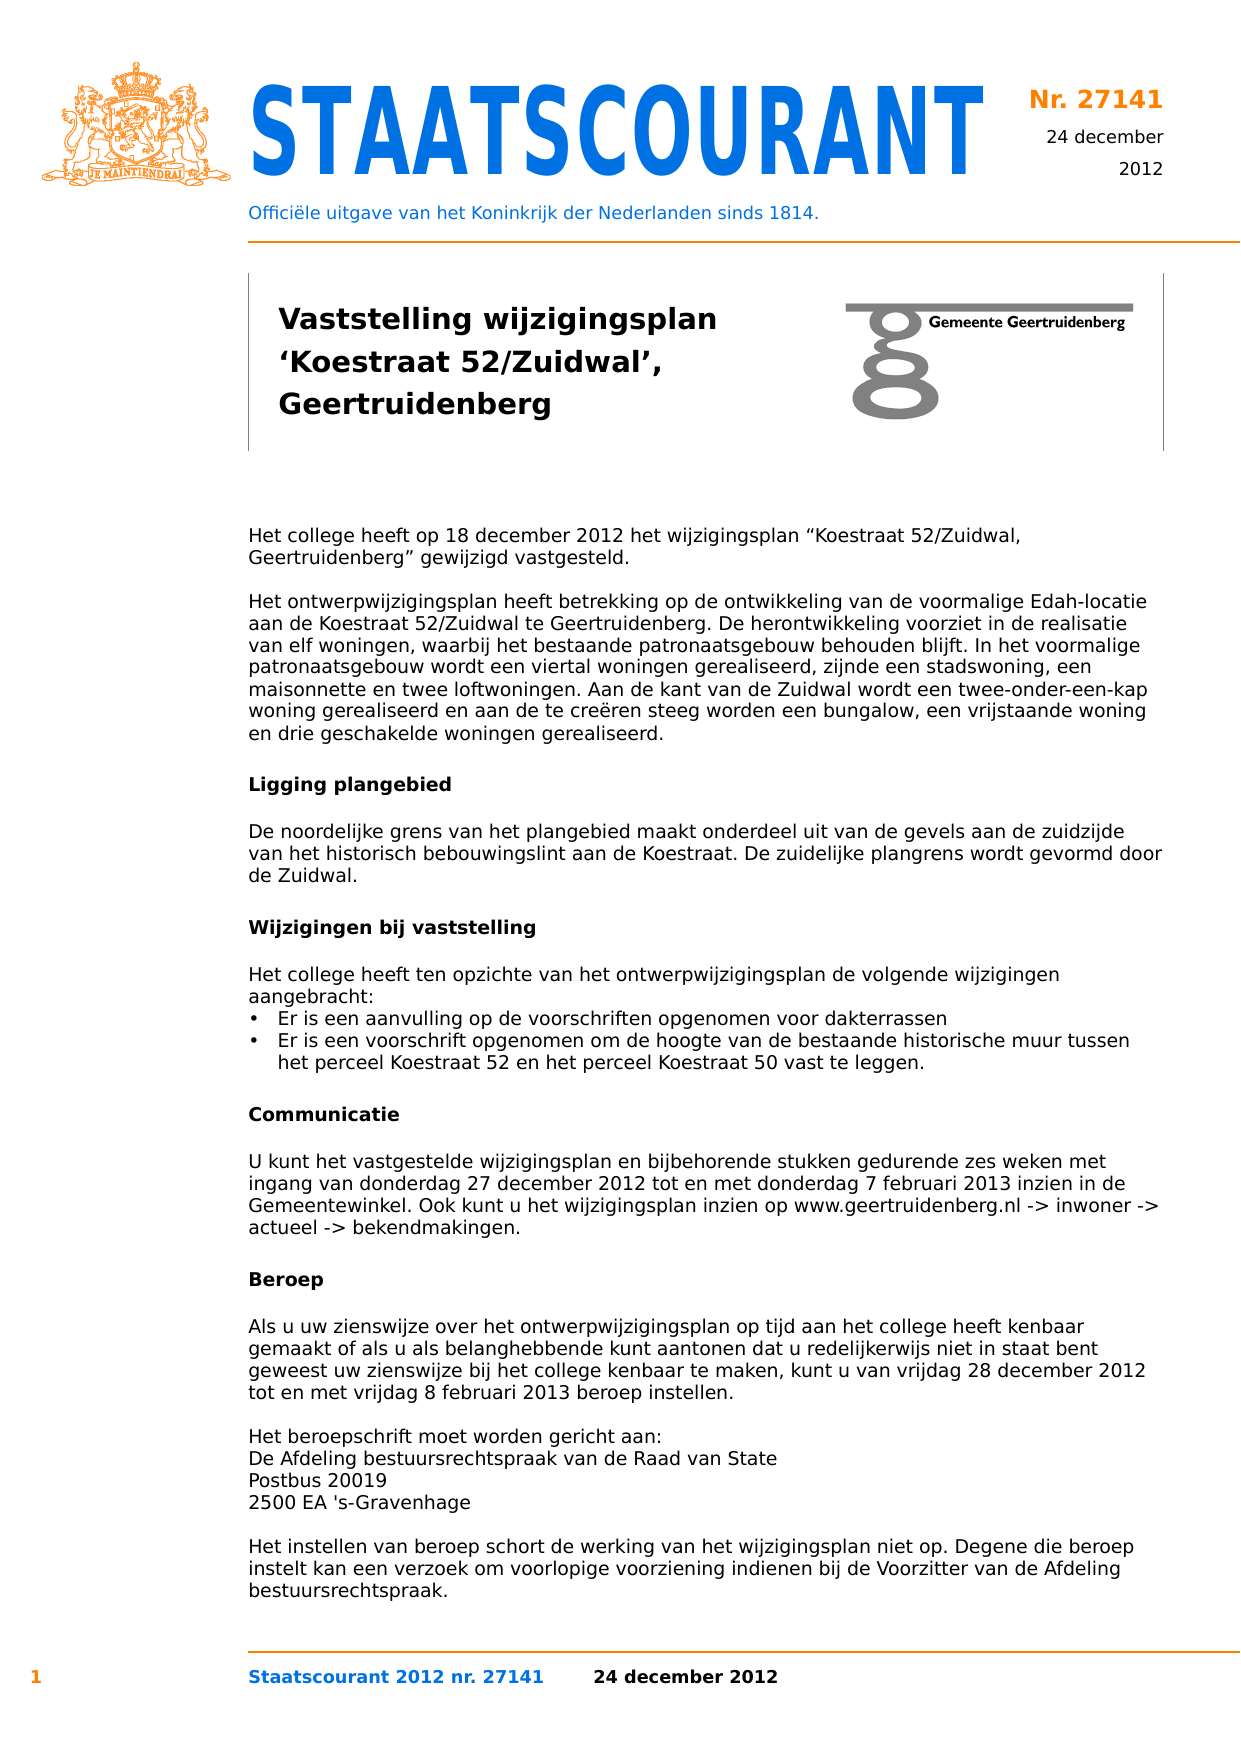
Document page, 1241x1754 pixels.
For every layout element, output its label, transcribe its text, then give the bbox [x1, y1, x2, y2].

text Het beroepschrift moet worden gericht aan: [248, 1426, 1163, 1448]
subtitle Wijzigingen bij vaststelling [248, 917, 1163, 939]
table_header [25, 62, 248, 241]
text Het instellen van beroep schort de werking van het wijzigingsplan niet op. Degene die beroep instelt kan een verzoek om voorlopige voorziening indienen bij de Voorzitter van de Afdeling bestuursrechtspraak. [248, 1536, 1163, 1602]
table_cell 2012 [998, 153, 1240, 203]
text Het ontwerpwijzigingsplan heeft betrekking op de ontwikkeling van de voormalige Edah-locatie aan de Koestraat 52/Zuidwal te Geertruidenberg. De herontwikkeling voorziet in de realisatie van elf woningen, waarbij het bestaande patronaatsgebouw behouden blijft. In het voormalige patronaatsgebouw wordt een viertal woningen gerealiseerd, zijnde een stadswoning, een maisonnette en twee loftwoningen. Aan de kant van de Zuidwal wordt een twee-onder-een-kap woning gerealiseerd en aan de te creëren steeg worden een bungalow, een vrijstaande woning en drie geschakelde woningen gerealiseerd. [248, 591, 1163, 744]
text • Er is een aanvulling op de voorschriften opgenomen voor dakterrassen [248, 1008, 1163, 1030]
text De noordelijke grens van het plangebied maakt onderdeel uit van de gevels aan de zuidzijde van het historisch bebouwingslint aan de Koestraat. De zuidelijke plangrens wordt gevormd door de Zuidwal. [248, 821, 1163, 887]
text U kunt het vastgestelde wijzigingsplan en bijbehorende stukken gedurende zes weken met ingang van donderdag 27 december 2012 tot en met donderdag 7 februari 2013 inzien in de Gemeentewinkel. Ook kunt u het wijzigingsplan inzien op www.geertruidenberg.nl -> inwoner -> actueel -> bekendmakingen. [248, 1151, 1163, 1239]
text Het college heeft op 18 december 2012 het wijzigingsplan “Koestraat 52/Zuidwal, Geertruidenberg” gewijzigd vastgesteld. [248, 525, 1163, 569]
text • Er is een voorschrift opgenomen om de hoogte van de bestaande historische muur tussen het perceel Koestraat 52 en het perceel Koestraat 50 vast te leggen. [248, 1030, 1163, 1074]
table_cell 24 december [998, 121, 1240, 153]
subtitle Vaststelling wijzigingsplan ‘Koestraat 52/Zuidwal’, Geertruidenberg [249, 273, 1163, 451]
picture [844, 302, 1134, 421]
subtitle Communicatie [248, 1104, 1163, 1126]
subtitle Beroep [248, 1269, 1163, 1291]
table_header STAATSCOURANT [248, 62, 998, 203]
table_header Nr. 27141 [998, 62, 1240, 121]
text Postbus 20019 [248, 1470, 1163, 1492]
text 2500 EA 's-Gravenhage [248, 1492, 1163, 1514]
text De Afdeling bestuursrechtspraak van de Raad van State [248, 1448, 1163, 1470]
text Als u uw zienswijze over het ontwerpwijzigingsplan op tijd aan het college heeft kenbaar gemaakt of als u als belanghebbende kunt aantonen dat u redelijkerwijs niet in staat bent geweest uw zienswijze bij het college kenbaar te maken, kunt u van vrijdag 28 december 2012 tot en met vrijdag 8 februari 2013 beroep instellen. [248, 1316, 1163, 1404]
text Het college heeft ten opzichte van het ontwerpwijzigingsplan de volgende wijzigingen aangebracht: [248, 964, 1163, 1008]
picture [41, 62, 231, 186]
subtitle Ligging plangebied [248, 774, 1163, 796]
table_cell Officiële uitgave van het Koninkrijk der Nederlanden sinds 1814. [248, 203, 1240, 241]
